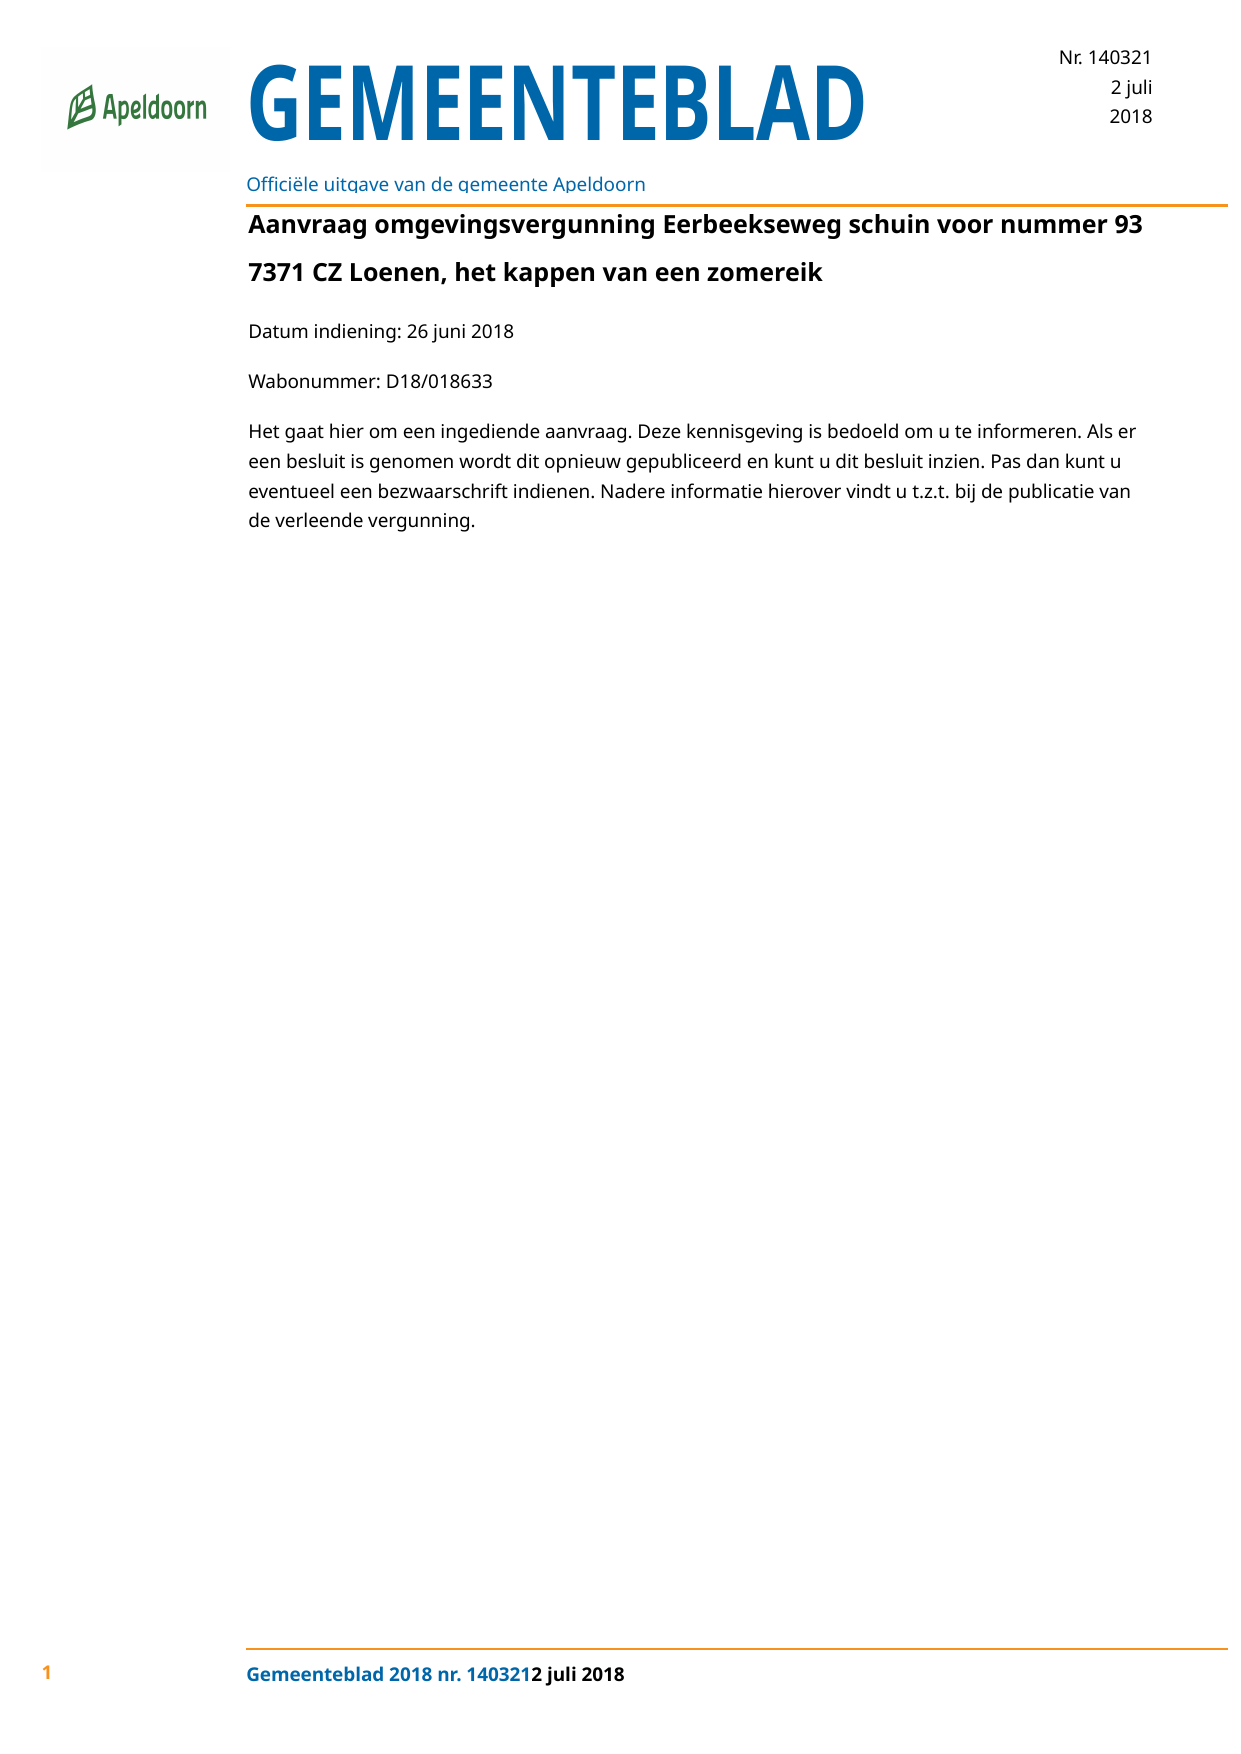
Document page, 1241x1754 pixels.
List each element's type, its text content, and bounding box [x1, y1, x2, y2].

text Datum indiening: 26 juni 2018 [248, 318, 1152, 344]
text Wabonummer: D18/018633 [248, 368, 1152, 394]
text Het gaat hier om een ingediende aanvraag. Deze kennisgeving is bedoeld om u te informeren. Als er een besluit is genomen wordt dit opnieuw gepubliceerd en kunt u dit besluit inzien. Pas dan kunt u eventueel een bezwaarschrift indienen. Nadere informatie hierover vindt u t.z.t. bij de publicatie van de verleende vergunning. [248, 419, 1152, 533]
picture [41, 47, 231, 172]
text Aanvraag omgevingsvergunning Eerbeekseweg schuin voor nummer 93 7371 CZ Loenen, het kappen van een zomereik [248, 207, 1152, 288]
